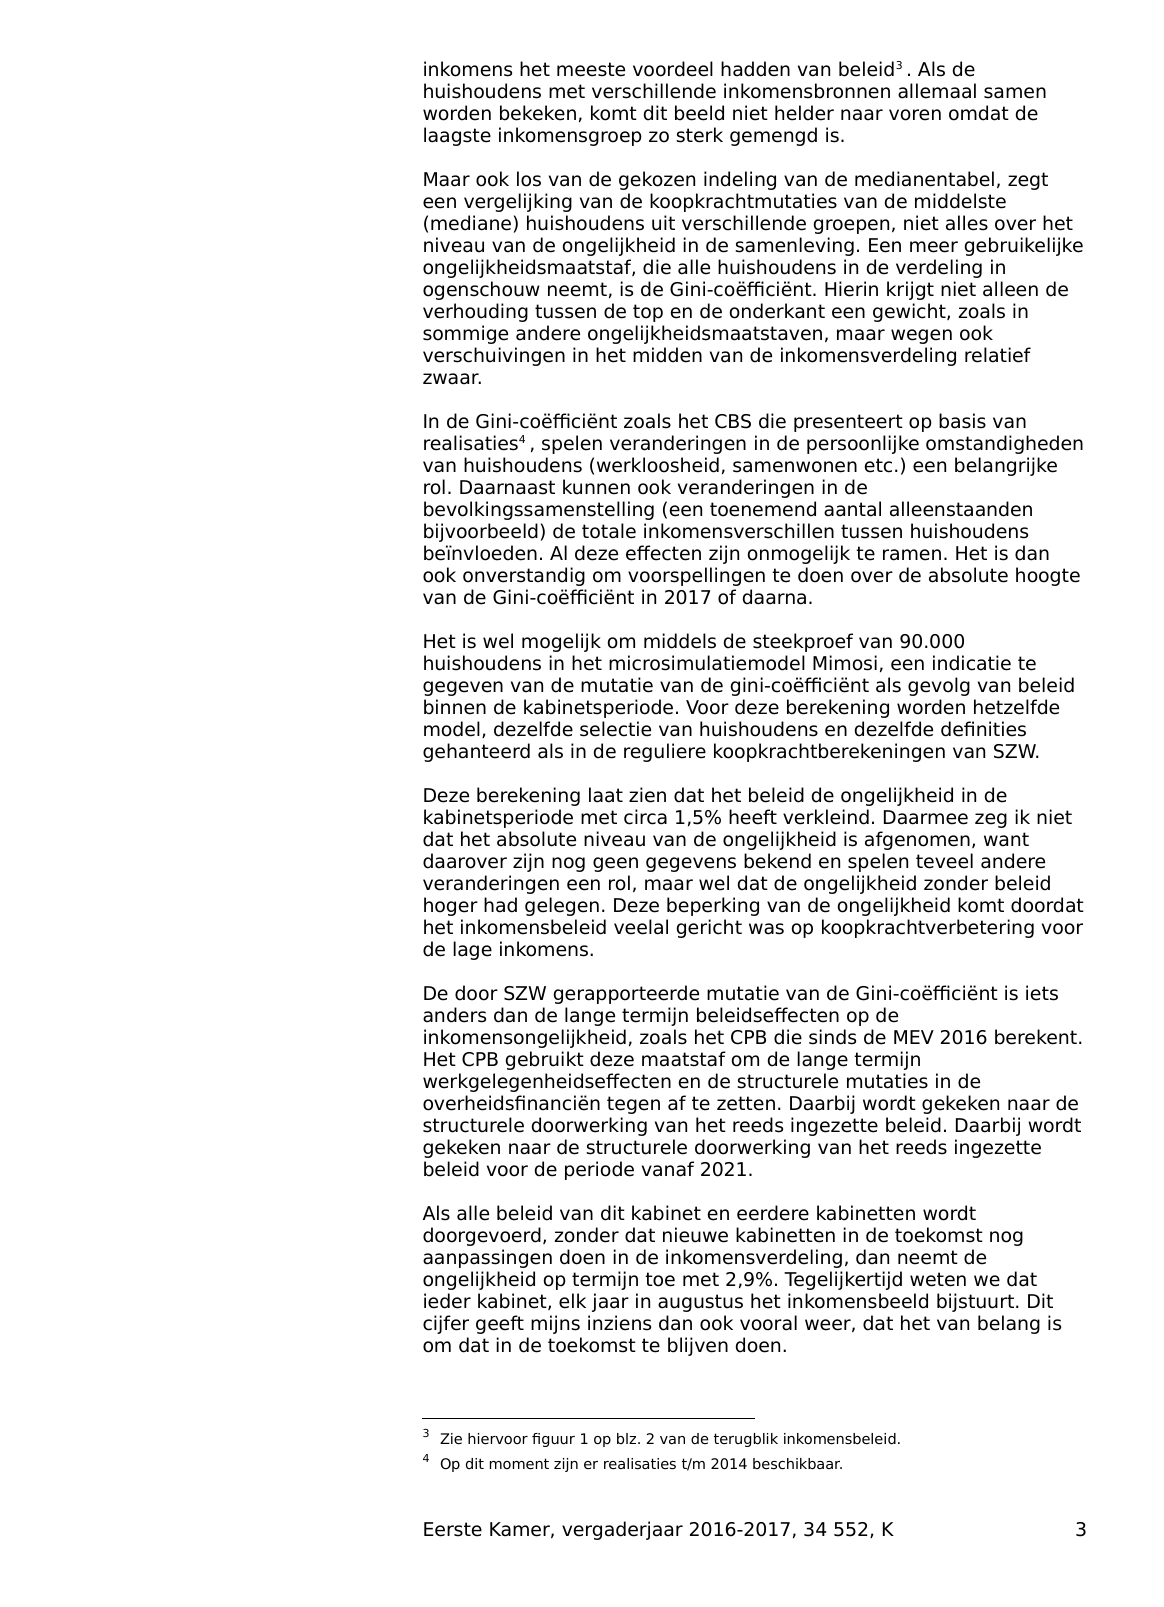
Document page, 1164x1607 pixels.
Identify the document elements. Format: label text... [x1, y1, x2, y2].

text De door SZW gerapporteerde mutatie van de Gini-coëfficiënt is iets anders dan de lange termijn beleidseffecten op de inkomensongelijkheid, zoals het CPB die sinds de MEV 2016 berekent. Het CPB gebruikt deze maatstaf om de lange termijn werkgelegenheidseffecten en de structurele mutaties in de overheidsfinanciën tegen af te zetten. Daarbij wordt gekeken naar de structurele doorwerking van het reeds ingezette beleid. Daarbij wordt gekeken naar de structurele doorwerking van het reeds ingezette beleid voor de periode vanaf 2021. [422, 983, 1087, 1181]
text Deze berekening laat zien dat het beleid de ongelijkheid in de kabinetsperiode met circa 1,5% heeft verkleind. Daarmee zeg ik niet dat het absolute niveau van de ongelijkheid is afgenomen, want daarover zijn nog geen gegevens bekend en spelen teveel andere veranderingen een rol, maar wel dat de ongelijkheid zonder beleid hoger had gelegen. Deze beperking van de ongelijkheid komt doordat het inkomensbeleid veelal gericht was op koopkrachtverbetering voor de lage inkomens. [422, 785, 1087, 961]
text Als alle beleid van dit kabinet en eerdere kabinetten wordt doorgevoerd, zonder dat nieuwe kabinetten in de toekomst nog aanpassingen doen in de inkomensverdeling, dan neemt de ongelijkheid op termijn toe met 2,9%. Tegelijkertijd weten we dat ieder kabinet, elk jaar in augustus het inkomensbeeld bijstuurt. Dit cijfer geeft mijns inziens dan ook vooral weer, dat het van belang is om dat in de toekomst te blijven doen. [422, 1203, 1087, 1357]
text Zie hiervoor figuur 1 op blz. 2 van de terugblik inkomensbeleid. [422, 1427, 1087, 1449]
text Op dit moment zijn er realisaties t/m 2014 beschikbaar. [422, 1452, 1087, 1474]
text Maar ook los van de gekozen indeling van de medianentabel, zegt een vergelijking van de koopkrachtmutaties van de middelste (mediane) huishoudens uit verschillende groepen, niet alles over het niveau van de ongelijkheid in de samenleving. Een meer gebruikelijke ongelijkheidsmaatstaf, die alle huishoudens in de verdeling in ogenschouw neemt, is de Gini-coëfficiënt. Hierin krijgt niet alleen de verhouding tussen de top en de onderkant een gewicht, zoals in sommige andere ongelijkheidsmaatstaven, maar wegen ook verschuivingen in het midden van de inkomensverdeling relatief zwaar. [422, 169, 1087, 389]
text inkomens het meeste voordeel hadden van beleid. Als de huishoudens met verschillende inkomensbronnen allemaal samen worden bekeken, komt dit beeld niet helder naar voren omdat de laagste inkomensgroep zo sterk gemengd is. [422, 59, 1087, 147]
text Het is wel mogelijk om middels de steekproef van 90.000 huishoudens in het microsimulatiemodel Mimosi, een indicatie te gegeven van de mutatie van de gini-coëfficiënt als gevolg van beleid binnen de kabinetsperiode. Voor deze berekening worden hetzelfde model, dezelfde selectie van huishoudens en dezelfde definities gehanteerd als in de reguliere koopkrachtberekeningen van SZW. [422, 631, 1087, 763]
text In de Gini-coëfficiënt zoals het CBS die presenteert op basis van realisaties, spelen veranderingen in de persoonlijke omstandigheden van huishoudens (werkloosheid, samenwonen etc.) een belangrijke rol. Daarnaast kunnen ook veranderingen in de bevolkingssamenstelling (een toenemend aantal alleenstaanden bijvoorbeeld) de totale inkomensverschillen tussen huishoudens beïnvloeden. Al deze effecten zijn onmogelijk te ramen. Het is dan ook onverstandig om voorspellingen te doen over de absolute hoogte van de Gini-coëfficiënt in 2017 of daarna. [422, 411, 1087, 609]
